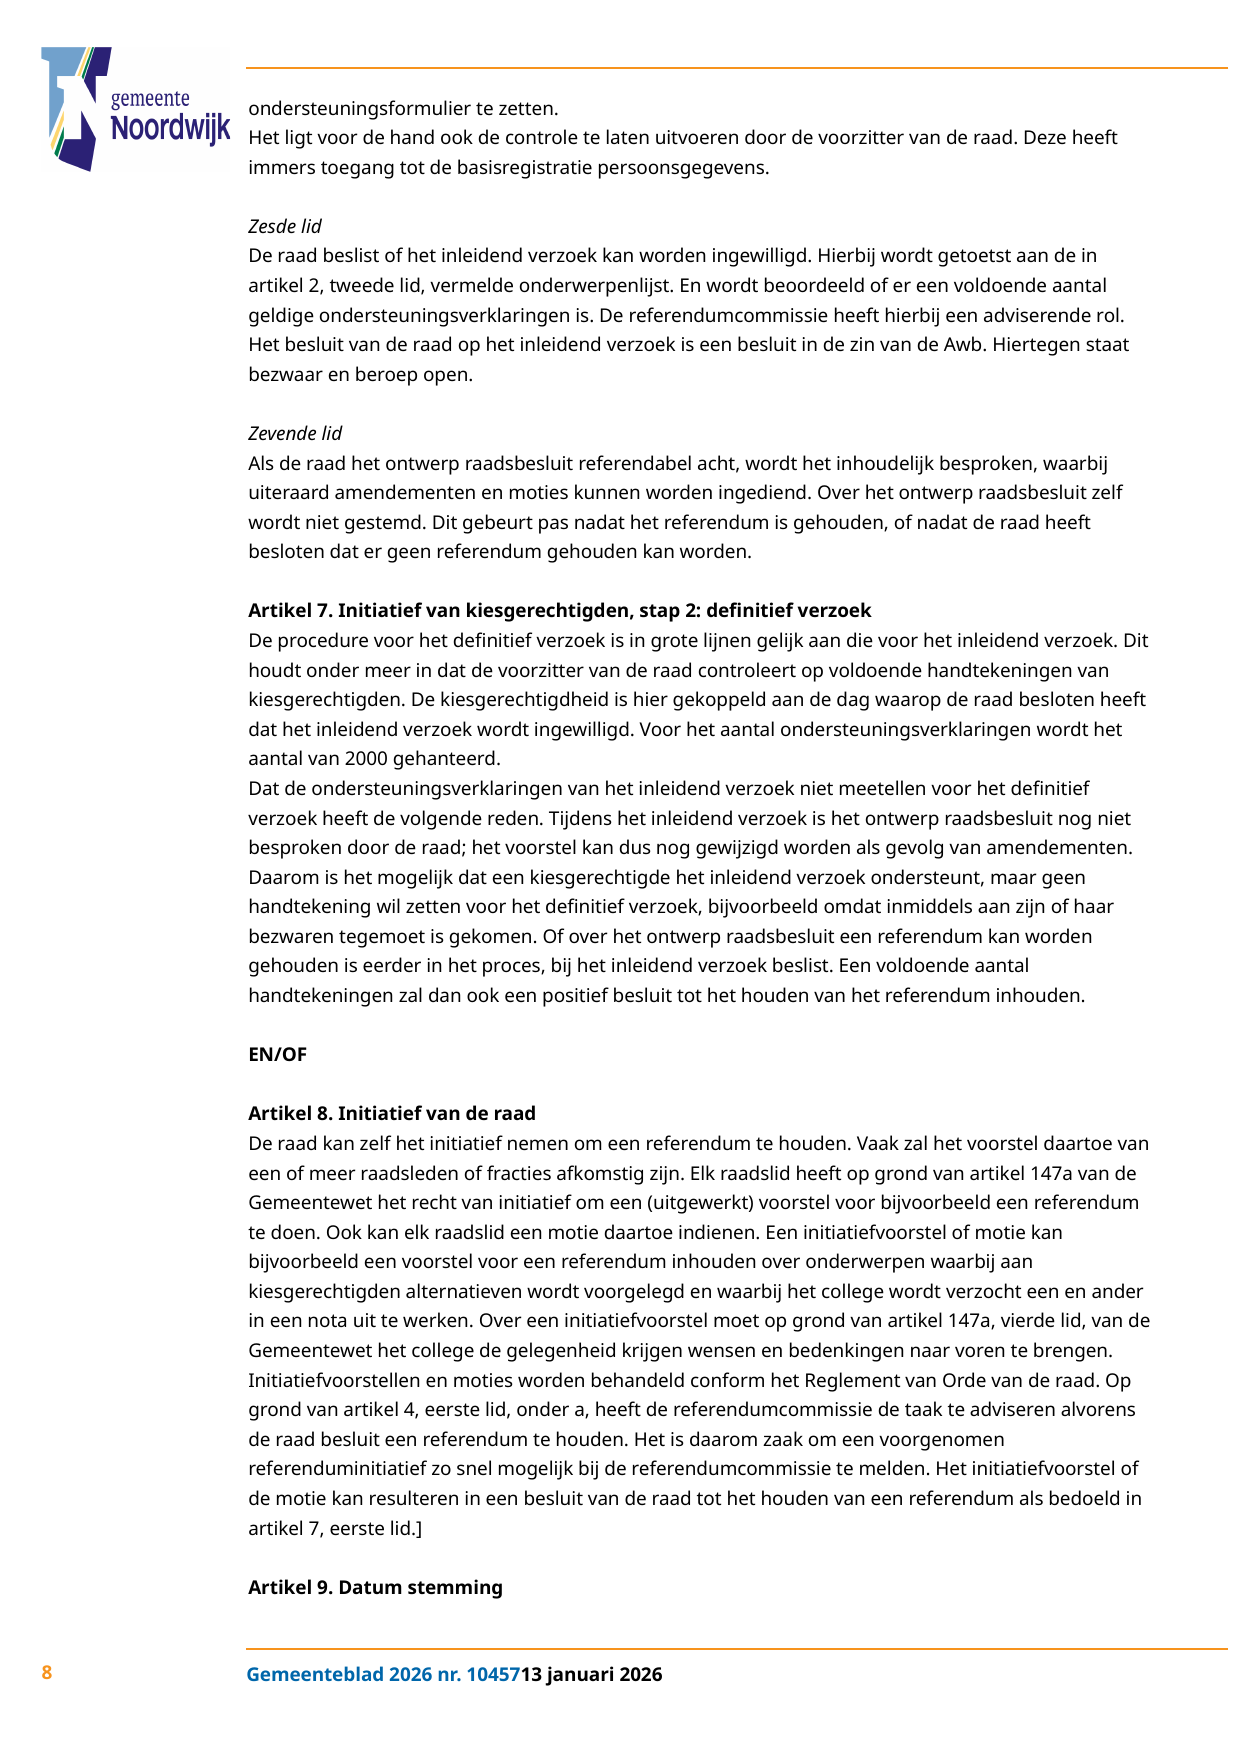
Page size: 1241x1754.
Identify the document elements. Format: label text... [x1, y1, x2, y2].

text EN/OF [248, 1041, 1152, 1067]
text Het ligt voor de hand ook de controle te laten uitvoeren door de voorzitter van de raad. Deze heeft immers toegang tot de basisregistratie persoonsgegevens. [248, 124, 1152, 180]
text ondersteuningsformulier te zetten. [248, 95, 1152, 121]
text Het besluit van de raad op het inleidend verzoek is een besluit in de zin van de Awb. Hiertegen staat bezwaar en beroep open. [248, 331, 1152, 387]
text De procedure voor het definitief verzoek is in grote lijnen gelijk aan die voor het inleidend verzoek. Dit houdt onder meer in dat de voorzitter van de raad controleert op voldoende handtekeningen van kiesgerechtigden. De kiesgerechtigdheid is hier gekoppeld aan de dag waarop de raad besloten heeft dat het inleidend verzoek wordt ingewilligd. Voor het aantal ondersteuningsverklaringen wordt het aantal van 2000 gehanteerd. [248, 627, 1152, 771]
text Zevende lid [248, 420, 1152, 446]
text Als de raad het ontwerp raadsbesluit referendabel acht, wordt het inhoudelijk besproken, waarbij uiteraard amendementen en moties kunnen worden ingediend. Over het ontwerp raadsbesluit zelf wordt niet gestemd. Dit gebeurt pas nadat het referendum is gehouden, of nadat de raad heeft besloten dat er geen referendum gehouden kan worden. [248, 450, 1152, 564]
text De raad beslist of het inleidend verzoek kan worden ingewilligd. Hierbij wordt getoetst aan de in artikel 2, tweede lid, vermelde onderwerpenlijst. En wordt beoordeeld of er een voldoende aantal geldige ondersteuningsverklaringen is. De referendumcommissie heeft hierbij een adviserende rol. [248, 243, 1152, 328]
text Artikel 9. Datum stemming [248, 1574, 1152, 1600]
text Artikel 7. Initiatief van kiesgerechtigden, stap 2: definitief verzoek [248, 598, 1152, 623]
text Artikel 8. Initiatief van de raad [248, 1101, 1152, 1126]
picture [41, 47, 231, 172]
text De raad kan zelf het initiatief nemen om een referendum te houden. Vaak zal het voorstel daartoe van een of meer raadsleden of fracties afkomstig zijn. Elk raadslid heeft op grond van artikel 147a van de Gemeentewet het recht van initiatief om een (uitgewerkt) voorstel voor bijvoorbeeld een referendum te doen. Ook kan elk raadslid een motie daartoe indienen. Een initiatiefvoorstel of motie kan bijvoorbeeld een voorstel voor een referendum inhouden over onderwerpen waarbij aan kiesgerechtigden alternatieven wordt voorgelegd en waarbij het college wordt verzocht een en ander in een nota uit te werken. Over een initiatiefvoorstel moet op grond van artikel 147a, vierde lid, van de Gemeentewet het college de gelegenheid krijgen wensen en bedenkingen naar voren te brengen. Initiatiefvoorstellen en moties worden behandeld conform het Reglement van Orde van de raad. Op grond van artikel 4, eerste lid, onder a, heeft de referendumcommissie de taak te adviseren alvorens de raad besluit een referendum te houden. Het is daarom zaak om een voorgenomen referenduminitiatief zo snel mogelijk bij de referendumcommissie te melden. Het initiatiefvoorstel of de motie kan resulteren in een besluit van de raad tot het houden van een referendum als bedoeld in artikel 7, eerste lid.] [248, 1130, 1152, 1541]
text Zesde lid [248, 213, 1152, 239]
text Dat de ondersteuningsverklaringen van het inleidend verzoek niet meetellen voor het definitief verzoek heeft de volgende reden. Tijdens het inleidend verzoek is het ontwerp raadsbesluit nog niet besproken door de raad; het voorstel kan dus nog gewijzigd worden als gevolg van amendementen. Daarom is het mogelijk dat een kiesgerechtigde het inleidend verzoek ondersteunt, maar geen handtekening wil zetten voor het definitief verzoek, bijvoorbeeld omdat inmiddels aan zijn of haar bezwaren tegemoet is gekomen. Of over het ontwerp raadsbesluit een referendum kan worden gehouden is eerder in het proces, bij het inleidend verzoek beslist. Een voldoende aantal handtekeningen zal dan ook een positief besluit tot het houden van het referendum inhouden. [248, 775, 1152, 1008]
